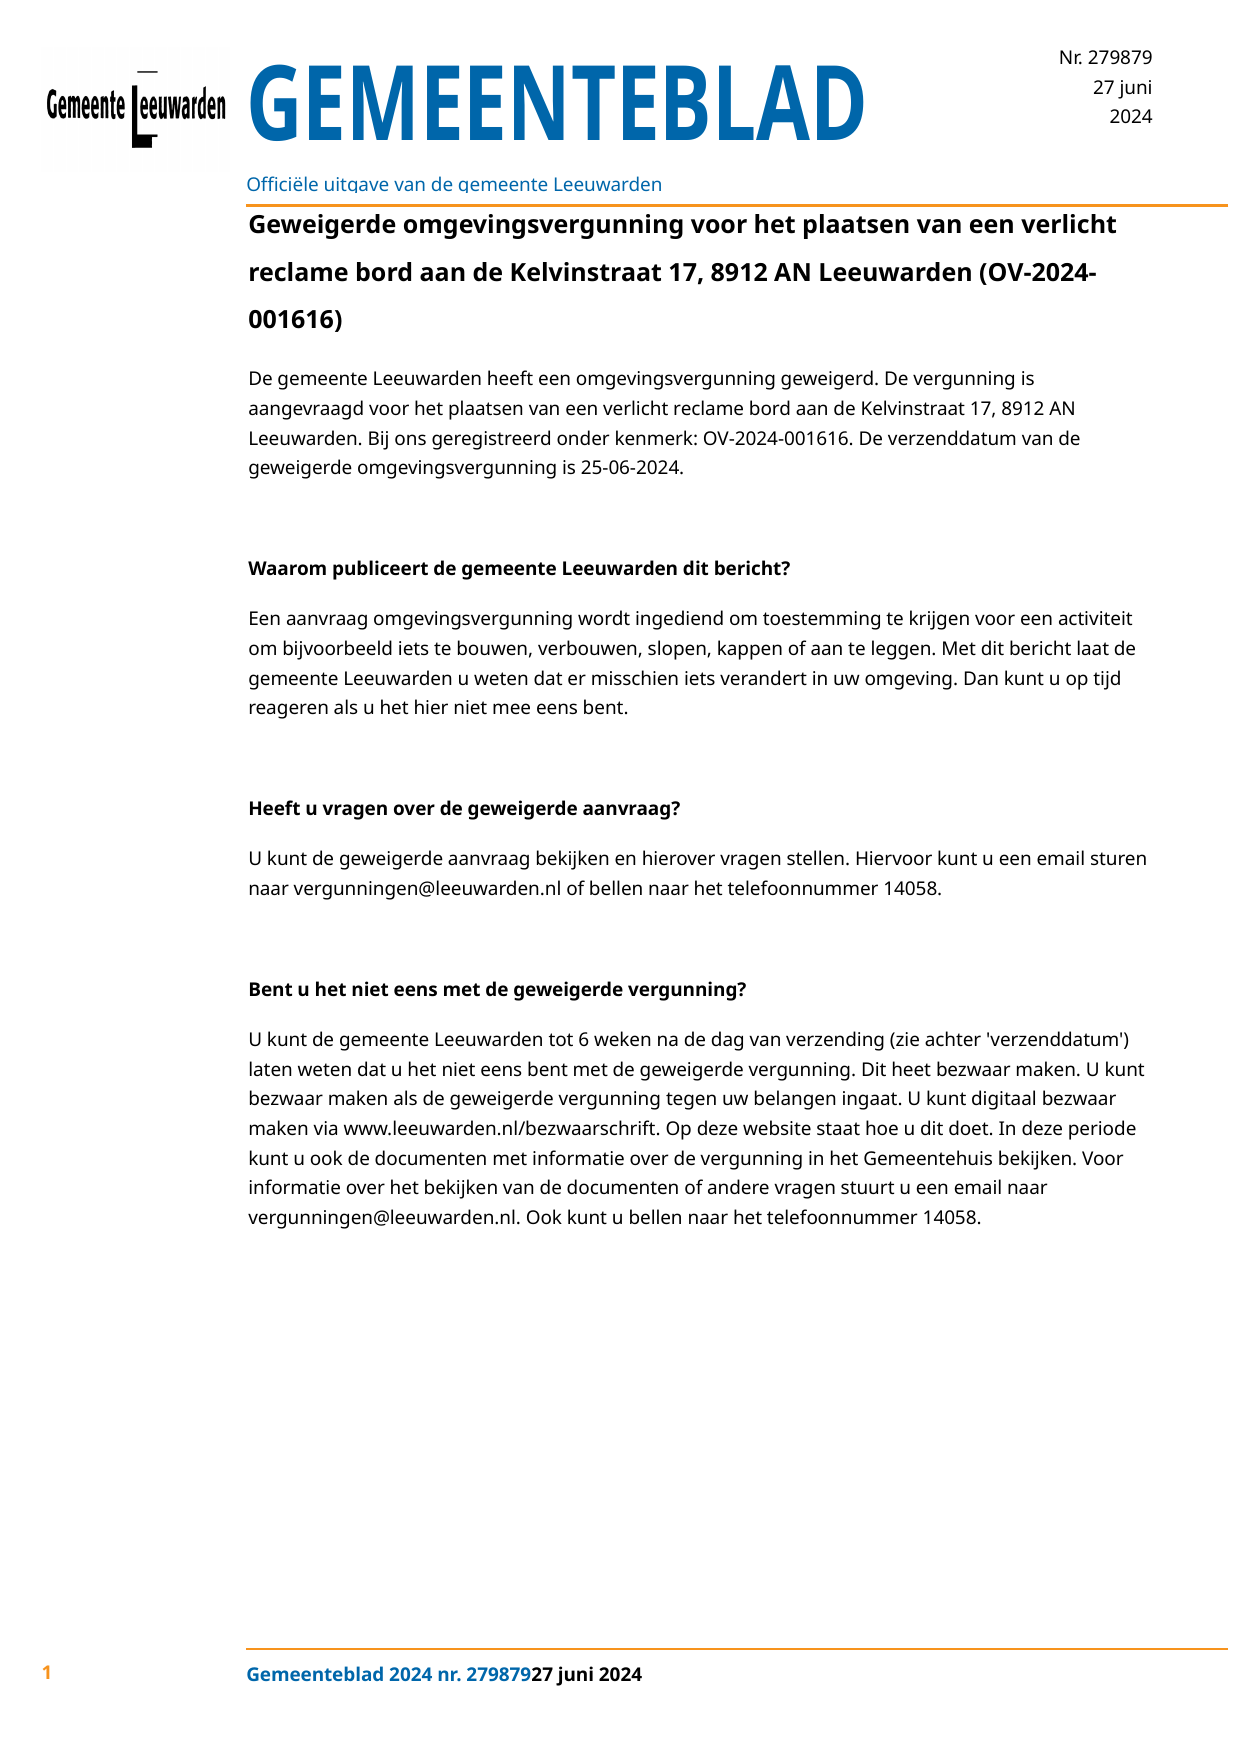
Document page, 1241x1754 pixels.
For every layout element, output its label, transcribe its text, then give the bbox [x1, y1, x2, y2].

text Een aanvraag omgevingsvergunning wordt ingediend om toestemming te krijgen voor een activiteit om bijvoorbeeld iets te bouwen, verbouwen, slopen, kappen of aan te leggen. Met dit bericht laat de gemeente Leeuwarden u weten dat er misschien iets verandert in uw omgeving. Dan kunt u op tijd reageren als u het hier niet mee eens bent. [248, 606, 1152, 720]
picture [41, 47, 231, 172]
text Bent u het niet eens met de geweigerde vergunning? [248, 976, 1152, 1002]
text De gemeente Leeuwarden heeft een omgevingsvergunning geweigerd. De vergunning is aangevraagd voor het plaatsen van een verlicht reclame bord aan de Kelvinstraat 17, 8912 AN Leeuwarden. Bij ons geregistreerd onder kenmerk: OV-2024-001616. De verzenddatum van de geweigerde omgevingsvergunning is 25-06-2024. [248, 366, 1152, 480]
text Heeft u vragen over de geweigerde aanvraag? [248, 795, 1152, 821]
text U kunt de geweigerde aanvraag bekijken en hierover vragen stellen. Hiervoor kunt u een email sturen naar vergunningen@leeuwarden.nl of bellen naar het telefoonnummer 14058. [248, 846, 1152, 901]
text U kunt de gemeente Leeuwarden tot 6 weken na de dag van verzending (zie achter 'verzenddatum') laten weten dat u het niet eens bent met de geweigerde vergunning. Dit heet bezwaar maken. U kunt bezwaar maken als de geweigerde vergunning tegen uw belangen ingaat. U kunt digitaal bezwaar maken via www.leeuwarden.nl/bezwaarschrift. Op deze website staat hoe u dit doet. In deze periode kunt u ook de documenten met informatie over de vergunning in het Gemeentehuis bekijken. Voor informatie over het bekijken van de documenten of andere vragen stuurt u een email naar vergunningen@leeuwarden.nl. Ook kunt u bellen naar het telefoonnummer 14058. [248, 1026, 1152, 1229]
text Geweigerde omgevingsvergunning voor het plaatsen van een verlicht reclame bord aan de Kelvinstraat 17, 8912 AN Leeuwarden (OV-2024-001616) [248, 207, 1152, 336]
text Waarom publiceert de gemeente Leeuwarden dit bericht? [248, 555, 1152, 581]
